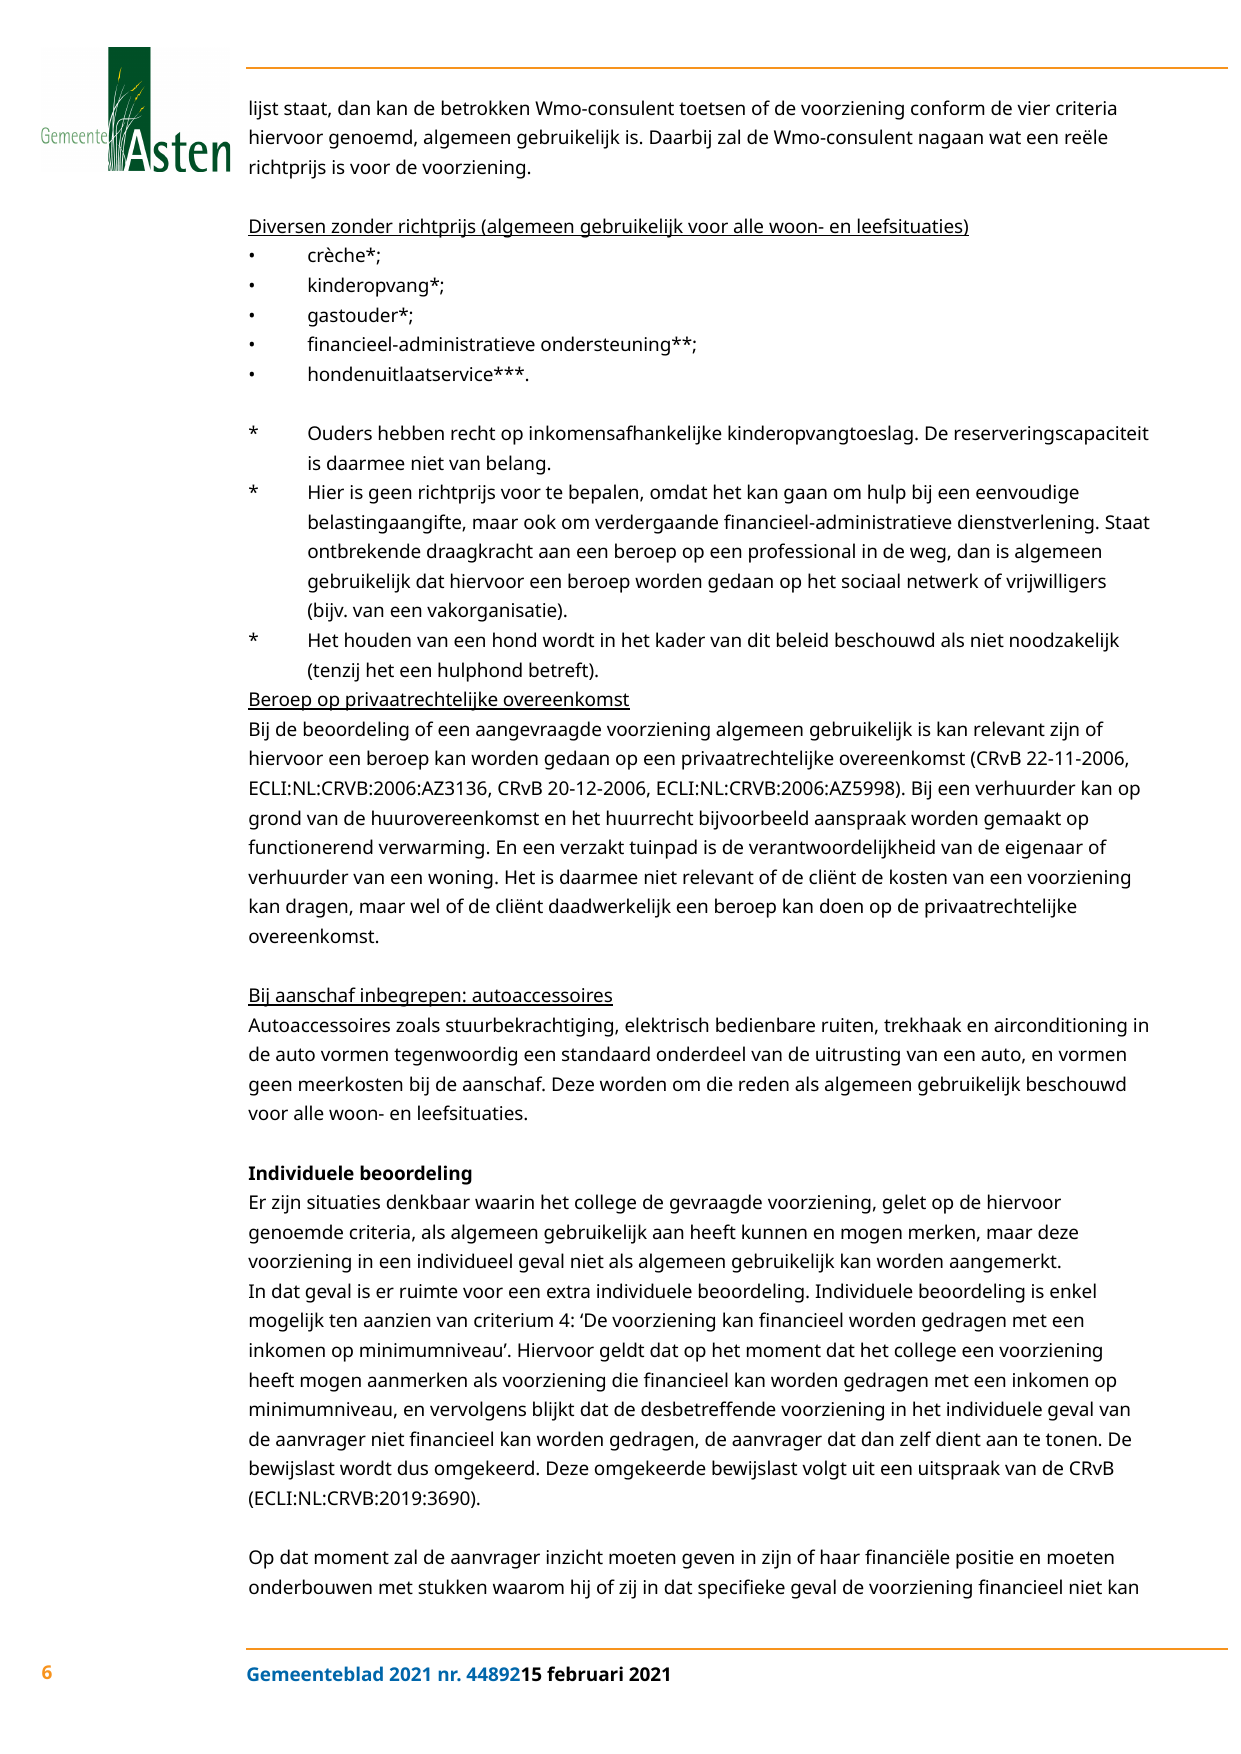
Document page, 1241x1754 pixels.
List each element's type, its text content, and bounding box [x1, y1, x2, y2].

list Ouders hebben recht op inkomensafhankelijke kinderopvangtoeslag. De reserveringscapaciteit is daarmee niet van belang. [248, 420, 1152, 476]
list hondenuitlaatservice***. [248, 361, 1152, 387]
list Het houden van een hond wordt in het kader van dit beleid beschouwd als niet noodzakelijk (tenzij het een hulphond betreft). [248, 627, 1152, 683]
text Beroep op privaatrechtelijke overeenkomst [248, 686, 1152, 712]
list crèche*; [248, 243, 1152, 268]
text Er zijn situaties denkbaar waarin het college de gevraagde voorziening, gelet op de hiervoor genoemde criteria, als algemeen gebruikelijk aan heeft kunnen en mogen merken, maar deze voorziening in een individueel geval niet als algemeen gebruikelijk kan worden aangemerkt. [248, 1189, 1152, 1274]
list gastouder*; [248, 302, 1152, 328]
text Diversen zonder richtprijs (algemeen gebruikelijk voor alle woon- en leefsituaties) [248, 213, 1152, 239]
text lijst staat, dan kan de betrokken Wmo-consulent toetsen of de voorziening conform de vier criteria hiervoor genoemd, algemeen gebruikelijk is. Daarbij zal de Wmo-consulent nagaan wat een reële richtprijs is voor de voorziening. [248, 95, 1152, 180]
list kinderopvang*; [248, 272, 1152, 298]
list financieel-administratieve ondersteuning**; [248, 331, 1152, 357]
text In dat geval is er ruimte voor een extra individuele beoordeling. Individuele beoordeling is enkel mogelijk ten aanzien van criterium 4: ‘De voorziening kan financieel worden gedragen met een inkomen op minimumniveau’. Hiervoor geldt dat op het moment dat het college een voorziening heeft mogen aanmerken als voorziening die financieel kan worden gedragen met een inkomen op minimumniveau, en vervolgens blijkt dat de desbetreffende voorziening in het individuele geval van de aanvrager niet financieel kan worden gedragen, de aanvrager dat dan zelf dient aan te tonen. De bewijslast wordt dus omgekeerd. Deze omgekeerde bewijslast volgt uit een uitspraak van de CRvB (ECLI:NL:CRVB:2019:3690). [248, 1278, 1152, 1511]
picture [41, 47, 231, 172]
text Op dat moment zal de aanvrager inzicht moeten geven in zijn of haar financiële positie en moeten onderbouwen met stukken waarom hij of zij in dat specifieke geval de voorziening financieel niet kan [248, 1544, 1152, 1600]
text Bij de beoordeling of een aangevraagde voorziening algemeen gebruikelijk is kan relevant zijn of hiervoor een beroep kan worden gedaan op een privaatrechtelijke overeenkomst (CRvB 22-11-2006, ECLI:NL:CRVB:2006:AZ3136, CRvB 20-12-2006, ECLI:NL:CRVB:2006:AZ5998). Bij een verhuurder kan op grond van de huurovereenkomst en het huurrecht bijvoorbeeld aanspraak worden gemaakt op functionerend verwarming. En een verzakt tuinpad is de verantwoordelijkheid van de eigenaar of verhuurder van een woning. Het is daarmee niet relevant of de cliënt de kosten van een voorziening kan dragen, maar wel of de cliënt daadwerkelijk een beroep kan doen op de privaatrechtelijke overeenkomst. [248, 716, 1152, 949]
text Autoaccessoires zoals stuurbekrachtiging, elektrisch bedienbare ruiten, trekhaak en airconditioning in de auto vormen tegenwoordig een standaard onderdeel van de uitrusting van een auto, en vormen geen meerkosten bij de aanschaf. Deze worden om die reden als algemeen gebruikelijk beschouwd voor alle woon- en leefsituaties. [248, 1012, 1152, 1126]
text Bij aanschaf inbegrepen: autoaccessoires [248, 982, 1152, 1008]
text Individuele beoordeling [248, 1160, 1152, 1186]
list Hier is geen richtprijs voor te bepalen, omdat het kan gaan om hulp bij een eenvoudige belastingaangifte, maar ook om verdergaande financieel-administratieve dienstverlening. Staat ontbrekende draagkracht aan een beroep op een professional in de weg, dan is algemeen gebruikelijk dat hiervoor een beroep worden gedaan op het sociaal netwerk of vrijwilligers (bijv. van een vakorganisatie). [248, 479, 1152, 623]
